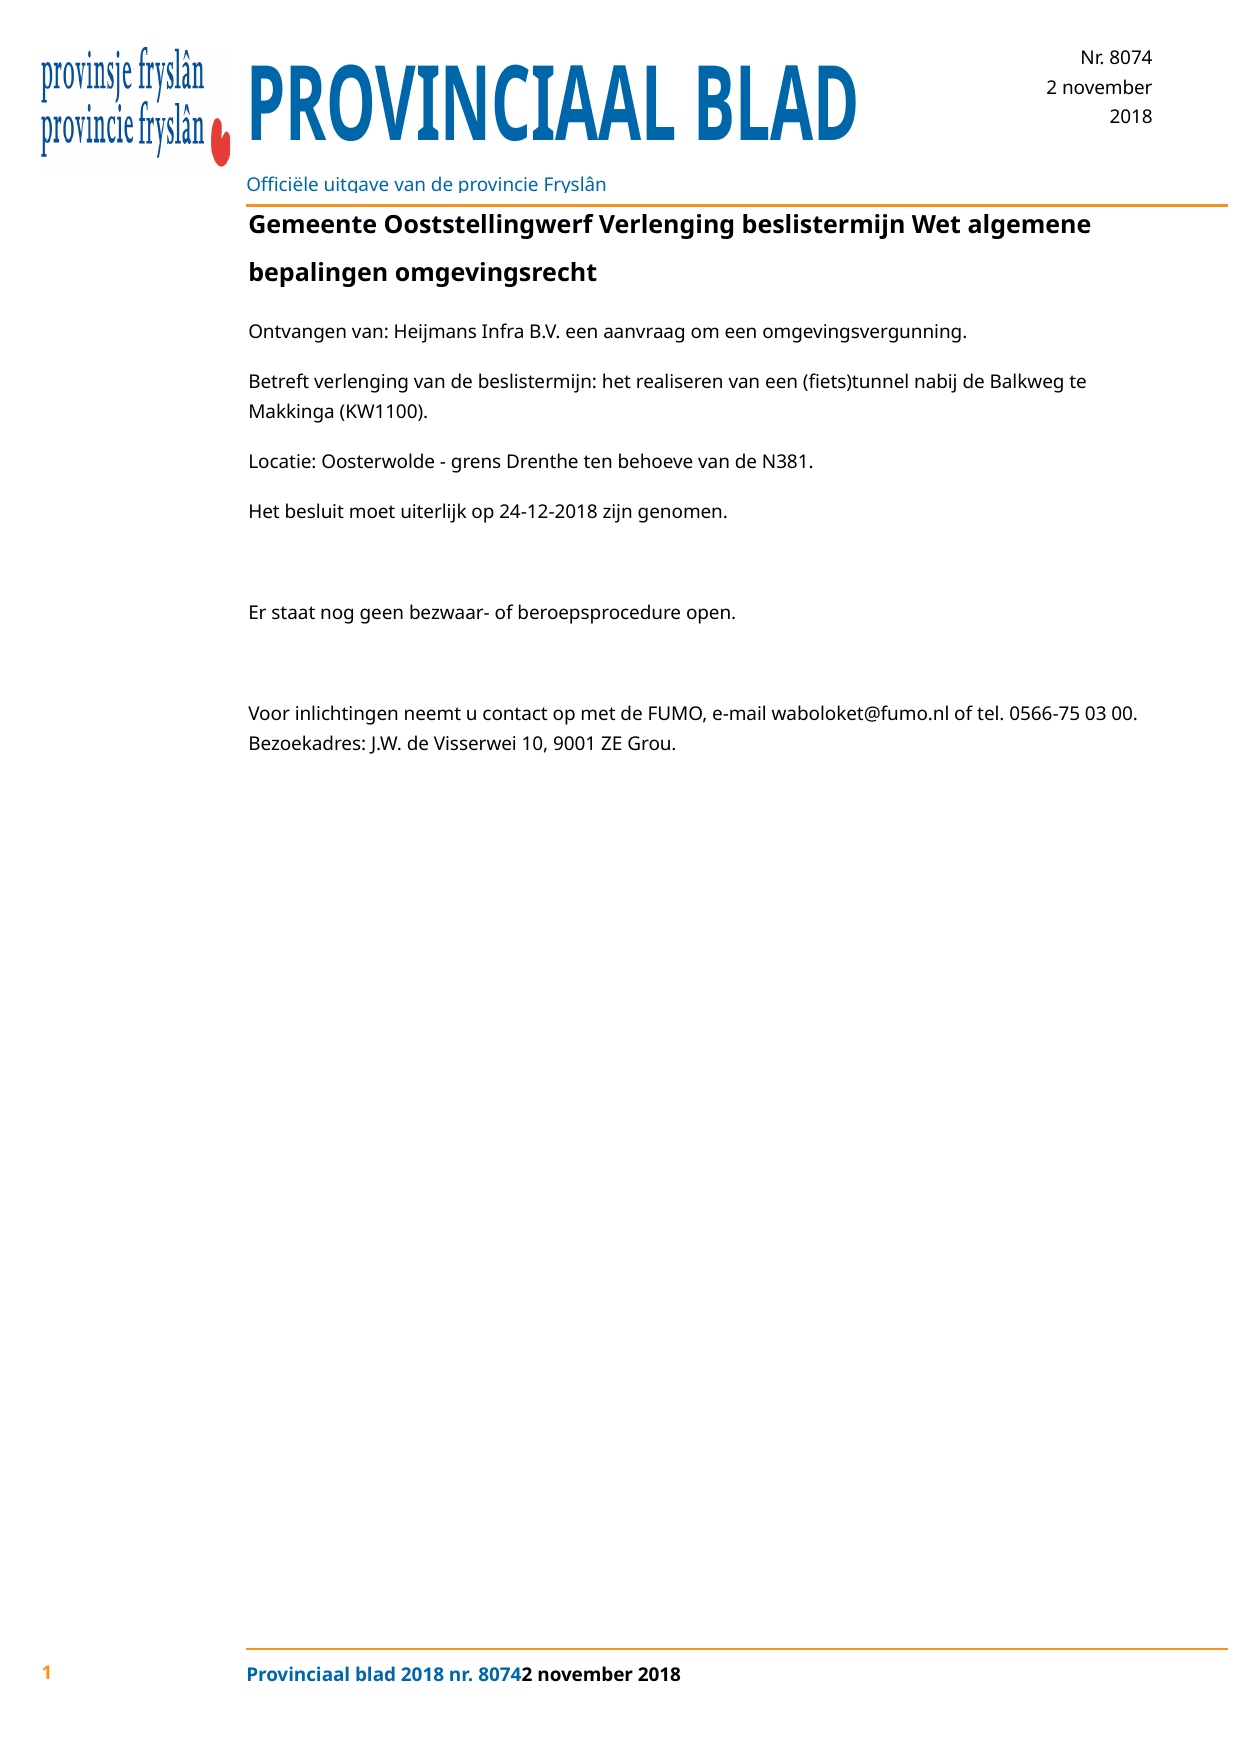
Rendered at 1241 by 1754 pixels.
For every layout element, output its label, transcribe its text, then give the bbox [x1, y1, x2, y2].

text Er staat nog geen bezwaar- of beroepsprocedure open. [248, 599, 1152, 625]
text Ontvangen van: Heijmans Infra B.V. een aanvraag om een omgevingsvergunning. [248, 318, 1152, 344]
text Voor inlichtingen neemt u contact op met de FUMO, e-mail waboloket@fumo.nl of tel. 0566-75 03 00. Bezoekadres: J.W. de Visserwei 10, 9001 ZE Grou. [248, 700, 1152, 756]
picture [41, 47, 231, 172]
text Locatie: Oosterwolde - grens Drenthe ten behoeve van de N381. [248, 448, 1152, 474]
text Betreft verlenging van de beslistermijn: het realiseren van een (fiets)tunnel nabij de Balkweg te Makkinga (KW1100). [248, 368, 1152, 424]
text Gemeente Ooststellingwerf Verlenging beslistermijn Wet algemene bepalingen omgevingsrecht [248, 207, 1152, 288]
text Het besluit moet uiterlijk op 24-12-2018 zijn genomen. [248, 499, 1152, 524]
